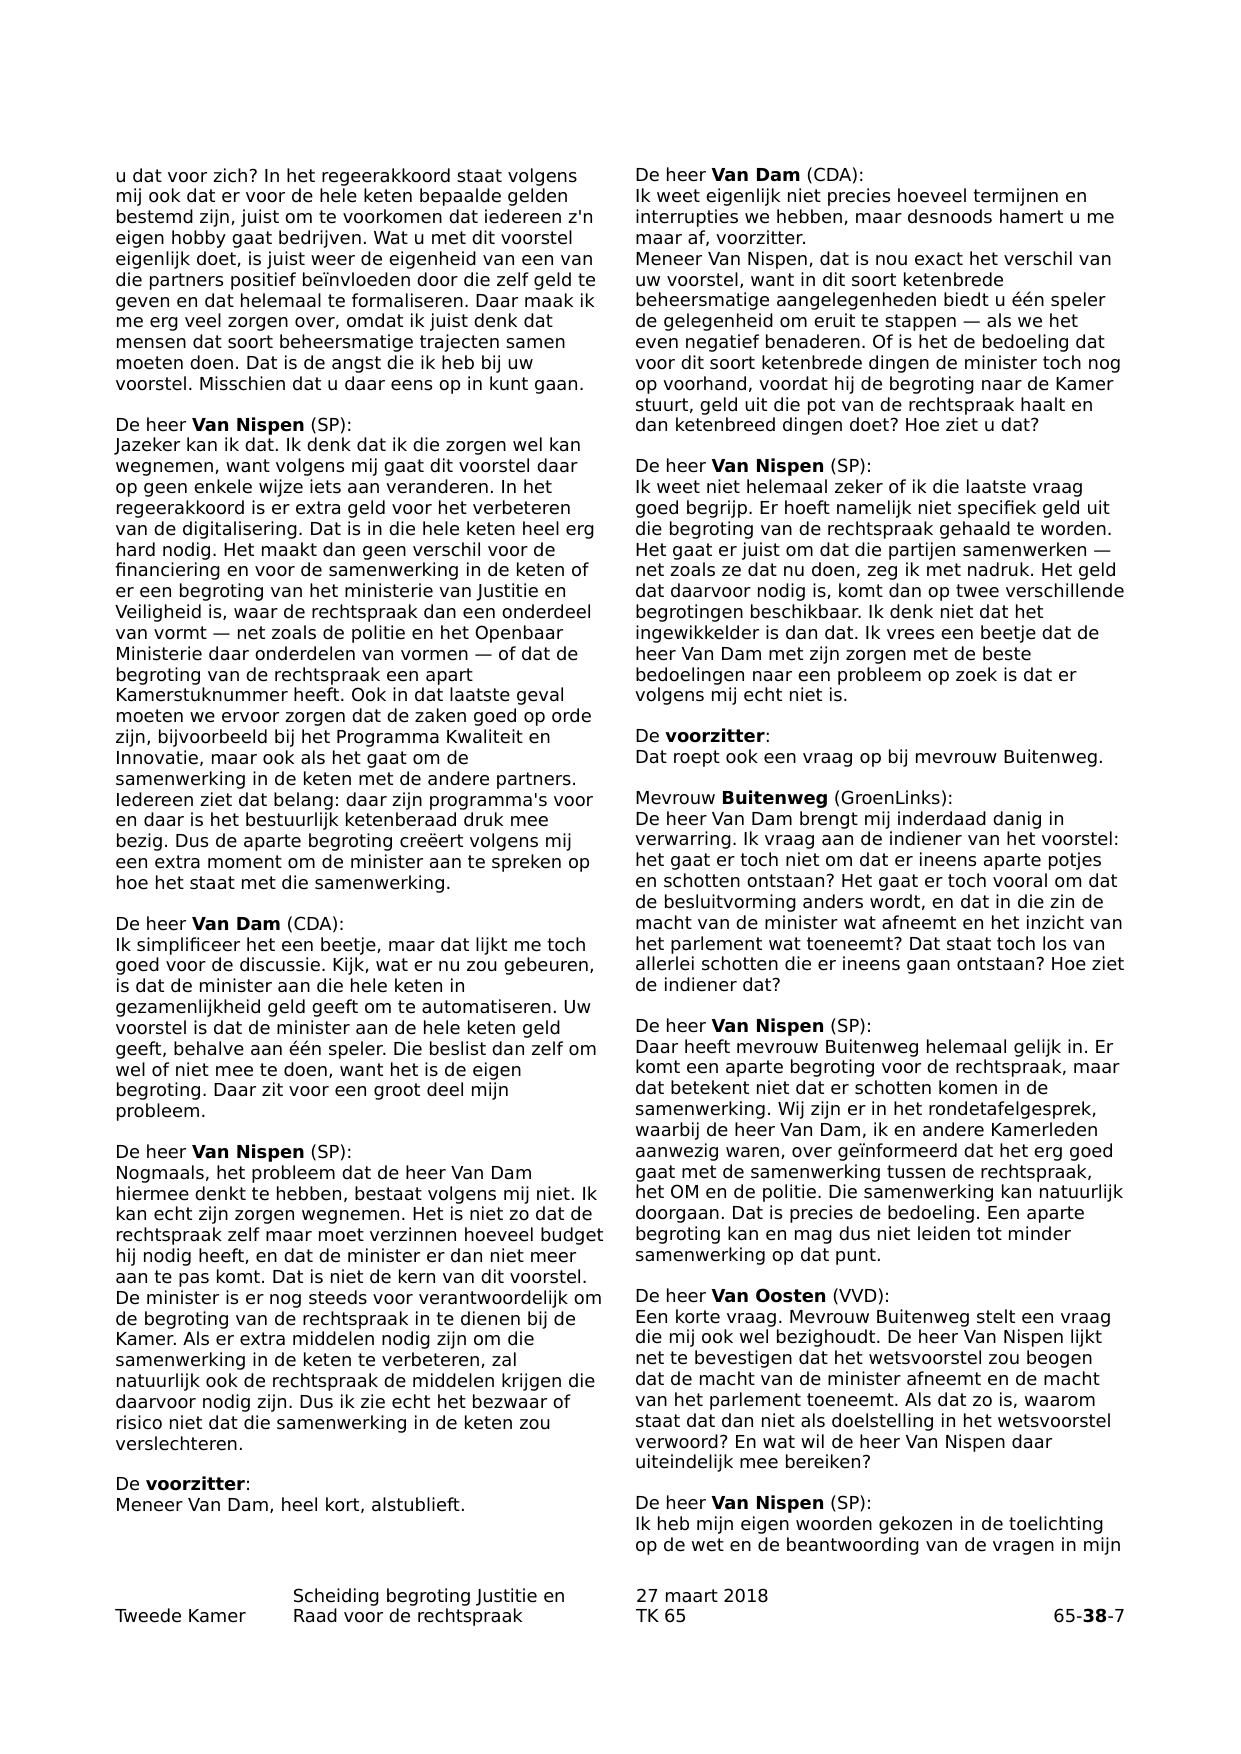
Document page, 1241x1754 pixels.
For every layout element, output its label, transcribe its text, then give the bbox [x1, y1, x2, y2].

text De heer Van Dam (CDA): [635, 165, 1125, 186]
text De heer Van Oosten (VVD): [635, 1286, 1125, 1306]
text De heer Van Nispen (SP): [115, 1142, 605, 1162]
text Jazeker kan ik dat. Ik denk dat ik die zorgen wel kan wegnemen, want volgens mij gaat dit voorstel daar op geen enkele wijze iets aan veranderen. In het regeerakkoord is er extra geld voor het verbeteren van de digitalisering. Dat is in die hele keten heel erg hard nodig. Het maakt dan geen verschil voor de financiering en voor de samenwerking in de keten of er een begroting van het ministerie van Justitie en Veiligheid is, waar de rechtspraak dan een onderdeel van vormt — net zoals de politie en het Openbaar Ministerie daar onderdelen van vormen — of dat de begroting van de rechtspraak een apart Kamerstuknummer heeft. Ook in dat laatste geval moeten we ervoor zorgen dat de zaken goed op orde zijn, bijvoorbeeld bij het Programma Kwaliteit en Innovatie, maar ook als het gaat om de samenwerking in de keten met de andere partners. Iedereen ziet dat belang: daar zijn programma's voor en daar is het bestuurlijk ketenberaad druk mee bezig. Dus de aparte begroting creëert volgens mij een extra moment om de minister aan te spreken op hoe het staat met die samenwerking. [115, 435, 605, 893]
text De heer Van Nispen (SP): [635, 1493, 1125, 1514]
text Ik heb mijn eigen woorden gekozen in de toelichting op de wet en de beantwoording van de vragen in mijn [635, 1514, 1125, 1555]
text De heer Van Nispen (SP): [635, 1016, 1125, 1036]
text Meneer Van Nispen, dat is nou exact het verschil van uw voorstel, want in dit soort ketenbrede beheersmatige aangelegenheden biedt u één speler de gelegenheid om eruit te stappen — als we het even negatief benaderen. Of is het de bedoeling dat voor dit soort ketenbrede dingen de minister toch nog op voorhand, voordat hij de begroting naar de Kamer stuurt, geld uit die pot van de rechtspraak haalt en dan ketenbreed dingen doet? Hoe ziet u dat? [635, 248, 1125, 436]
text De voorzitter: [115, 1474, 605, 1495]
text Nogmaals, het probleem dat de heer Van Dam hiermee denkt te hebben, bestaat volgens mij niet. Ik kan echt zijn zorgen wegnemen. Het is niet zo dat de rechtspraak zelf maar moet verzinnen hoeveel budget hij nodig heeft, en dat de minister er dan niet meer aan te pas komt. Dat is niet de kern van dit voorstel. De minister is er nog steeds voor verantwoordelijk om de begroting van de rechtspraak in te dienen bij de Kamer. Als er extra middelen nodig zijn om die samenwerking in de keten te verbeteren, zal natuurlijk ook de rechtspraak de middelen krijgen die daarvoor nodig zijn. Dus ik zie echt het bezwaar of risico niet dat die samenwerking in de keten zou verslechteren. [115, 1162, 605, 1454]
text De voorzitter: [635, 726, 1125, 747]
text De heer Van Dam (CDA): [115, 913, 605, 934]
text Een korte vraag. Mevrouw Buitenweg stelt een vraag die mij ook wel bezighoudt. De heer Van Nispen lijkt net te bevestigen dat het wetsvoorstel zou beogen dat de macht van de minister afneemt en de macht van het parlement toeneemt. Als dat zo is, waarom staat dat dan niet als doelstelling in het wetsvoorstel verwoord? En wat wil de heer Van Nispen daar uiteindelijk mee bereiken? [635, 1306, 1125, 1473]
text Ik weet niet helemaal zeker of ik die laatste vraag goed begrijp. Er hoeft namelijk niet specifiek geld uit die begroting van de rechtspraak gehaald te worden. Het gaat er juist om dat die partijen samenwerken — net zoals ze dat nu doen, zeg ik met nadruk. Het geld dat daarvoor nodig is, komt dan op twee verschillende begrotingen beschikbaar. Ik denk niet dat het ingewikkelder is dan dat. Ik vrees een beetje dat de heer Van Dam met zijn zorgen met de beste bedoelingen naar een probleem op zoek is dat er volgens mij echt niet is. [635, 477, 1125, 706]
text De heer Van Nispen (SP): [635, 456, 1125, 477]
text De heer Van Dam brengt mij inderdaad danig in verwarring. Ik vraag aan de indiener van het voorstel: het gaat er toch niet om dat er ineens aparte potjes en schotten ontstaan? Het gaat er toch vooral om dat de besluitvorming anders wordt, en dat in die zin de macht van de minister wat afneemt en het inzicht van het parlement wat toeneemt? Dat staat toch los van allerlei schotten die er ineens gaan ontstaan? Hoe ziet de indiener dat? [635, 808, 1125, 996]
text Dat roept ook een vraag op bij mevrouw Buitenweg. [635, 747, 1125, 767]
text Daar heeft mevrouw Buitenweg helemaal gelijk in. Er komt een aparte begroting voor de rechtspraak, maar dat betekent niet dat er schotten komen in de samenwerking. Wij zijn er in het rondetafelgesprek, waarbij de heer Van Dam, ik en andere Kamerleden aanwezig waren, over geïnformeerd dat het erg goed gaat met de samenwerking tussen de rechtspraak, het OM en de politie. Die samenwerking kan natuurlijk doorgaan. Dat is precies de bedoeling. Een aparte begroting kan en mag dus niet leiden tot minder samenwerking op dat punt. [635, 1036, 1125, 1266]
text u dat voor zich? In het regeerakkoord staat volgens mij ook dat er voor de hele keten bepaalde gelden bestemd zijn, juist om te voorkomen dat iedereen z'n eigen hobby gaat bedrijven. Wat u met dit voorstel eigenlijk doet, is juist weer de eigenheid van een van die partners positief beïnvloeden door die zelf geld te geven en dat helemaal te formaliseren. Daar maak ik me erg veel zorgen over, omdat ik juist denk dat mensen dat soort beheersmatige trajecten samen moeten doen. Dat is de angst die ik heb bij uw voorstel. Misschien dat u daar eens op in kunt gaan. [115, 165, 605, 394]
text Ik simplificeer het een beetje, maar dat lijkt me toch goed voor de discussie. Kijk, wat er nu zou gebeuren, is dat de minister aan die hele keten in gezamenlijkheid geld geeft om te automatiseren. Uw voorstel is dat de minister aan de hele keten geld geeft, behalve aan één speler. Die beslist dan zelf om wel of niet mee te doen, want het is de eigen begroting. Daar zit voor een groot deel mijn probleem. [115, 934, 605, 1122]
text Meneer Van Dam, heel kort, alstublieft. [115, 1495, 605, 1516]
text Ik weet eigenlijk niet precies hoeveel termijnen en interrupties we hebben, maar desnoods hamert u me maar af, voorzitter. [635, 186, 1125, 248]
text Mevrouw Buitenweg (GroenLinks): [635, 787, 1125, 808]
text De heer Van Nispen (SP): [115, 414, 605, 435]
